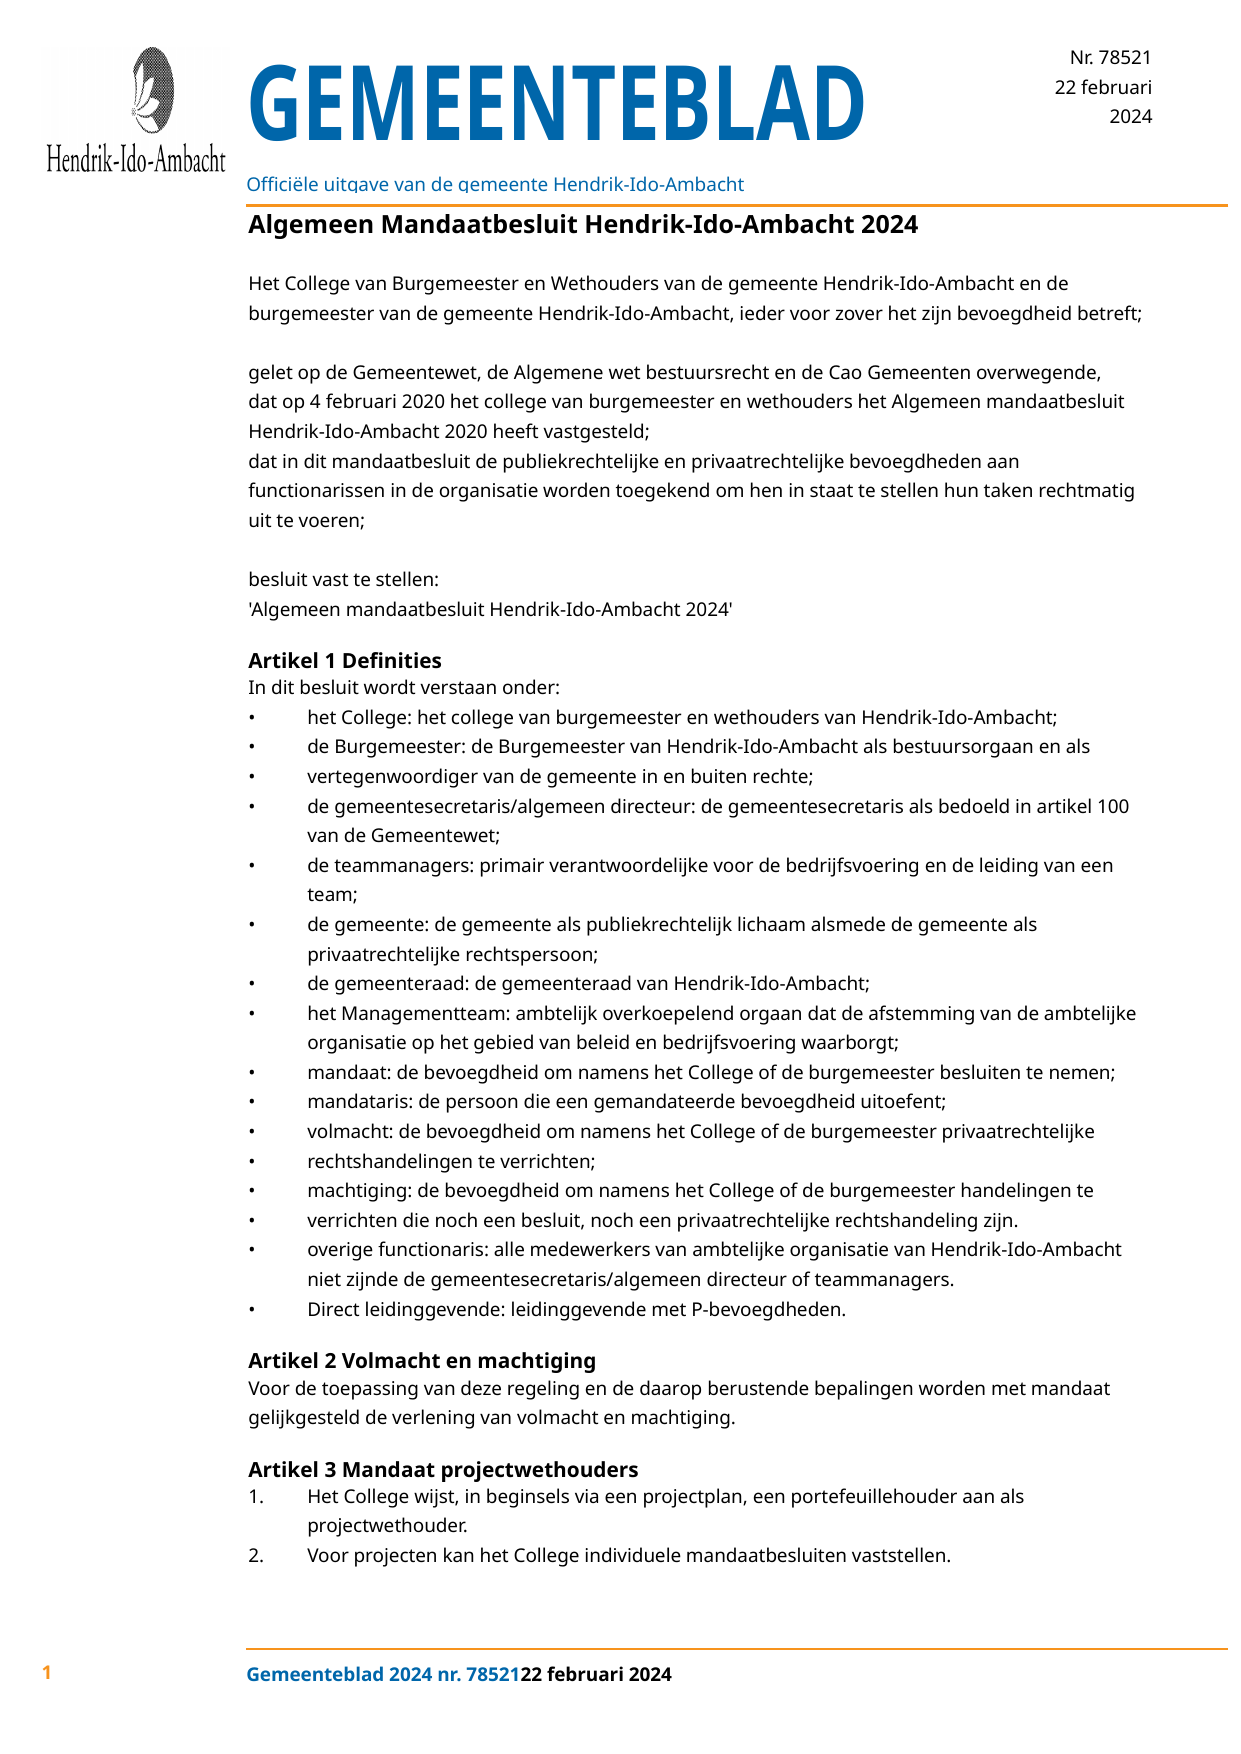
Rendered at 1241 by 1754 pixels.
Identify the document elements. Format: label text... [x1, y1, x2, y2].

text In dit besluit wordt verstaan onder: [248, 674, 1152, 700]
text Artikel 2 Volmacht en machtiging [248, 1346, 1152, 1375]
text Het College van Burgemeester en Wethouders van de gemeente Hendrik-Ido-Ambacht en de burgemeester van de gemeente Hendrik-Ido-Ambacht, ieder voor zover het zijn bevoegdheid betreft; [248, 270, 1152, 326]
picture [41, 47, 231, 172]
text Voor de toepassing van deze regeling en de daarop berustende bepalingen worden met mandaat gelijkgesteld de verlening van volmacht en machtiging. [248, 1375, 1152, 1430]
list de gemeenteraad: de gemeenteraad van Hendrik-Ido-Ambacht; [248, 970, 1152, 996]
list Voor projecten kan het College individuele mandaatbesluiten vaststellen. [248, 1542, 1152, 1568]
list vertegenwoordiger van de gemeente in en buiten rechte; [248, 763, 1152, 789]
list de teammanagers: primair verantwoordelijke voor de bedrijfsvoering en de leiding van een team; [248, 852, 1152, 907]
list de gemeentesecretaris/algemeen directeur: de gemeentesecretaris als bedoeld in artikel 100 van de Gemeentewet; [248, 793, 1152, 848]
list het Managementteam: ambtelijk overkoepelend orgaan dat de afstemming van de ambtelijke organisatie op het gebied van beleid en bedrijfsvoering waarborgt; [248, 1000, 1152, 1055]
list rechtshandelingen te verrichten; [248, 1148, 1152, 1174]
text Artikel 3 Mandaat projectwethouders [248, 1455, 1152, 1483]
text besluit vast te stellen: [248, 566, 1152, 592]
list machtiging: de bevoegdheid om namens het College of de burgemeester handelingen te [248, 1177, 1152, 1203]
text dat in dit mandaatbesluit de publiekrechtelijke en privaatrechtelijke bevoegdheden aan functionarissen in de organisatie worden toegekend om hen in staat te stellen hun taken rechtmatig uit te voeren; [248, 448, 1152, 533]
text Algemeen Mandaatbesluit Hendrik-Ido-Ambacht 2024 [248, 207, 1152, 241]
list mandataris: de persoon die een gemandateerde bevoegdheid uitoefent; [248, 1089, 1152, 1114]
text gelet op de Gemeentewet, de Algemene wet bestuursrecht en de Cao Gemeenten overwegende, [248, 359, 1152, 385]
list het College: het college van burgemeester en wethouders van Hendrik-Ido-Ambacht; [248, 704, 1152, 730]
text dat op 4 februari 2020 het college van burgemeester en wethouders het Algemeen mandaatbesluit Hendrik-Ido-Ambacht 2020 heeft vastgesteld; [248, 389, 1152, 444]
list verrichten die noch een besluit, noch een privaatrechtelijke rechtshandeling zijn. [248, 1207, 1152, 1233]
list Direct leidinggevende: leidinggevende met P-bevoegdheden. [248, 1296, 1152, 1322]
list de Burgemeester: de Burgemeester van Hendrik-Ido-Ambacht als bestuursorgaan en als [248, 734, 1152, 759]
list de gemeente: de gemeente als publiekrechtelijk lichaam alsmede de gemeente als privaatrechtelijke rechtspersoon; [248, 911, 1152, 967]
list volmacht: de bevoegdheid om namens het College of de burgemeester privaatrechtelijke [248, 1118, 1152, 1144]
list overige functionaris: alle medewerkers van ambtelijke organisatie van Hendrik-Ido-Ambacht niet zijnde de gemeentesecretaris/algemeen directeur of teammanagers. [248, 1237, 1152, 1292]
list Het College wijst, in beginsels via een projectplan, een portefeuillehouder aan als projectwethouder. [248, 1483, 1152, 1538]
text 'Algemeen mandaatbesluit Hendrik-Ido-Ambacht 2024' [248, 596, 1152, 621]
text Artikel 1 Definities [248, 646, 1152, 674]
list mandaat: de bevoegdheid om namens het College of de burgemeester besluiten te nemen; [248, 1059, 1152, 1085]
